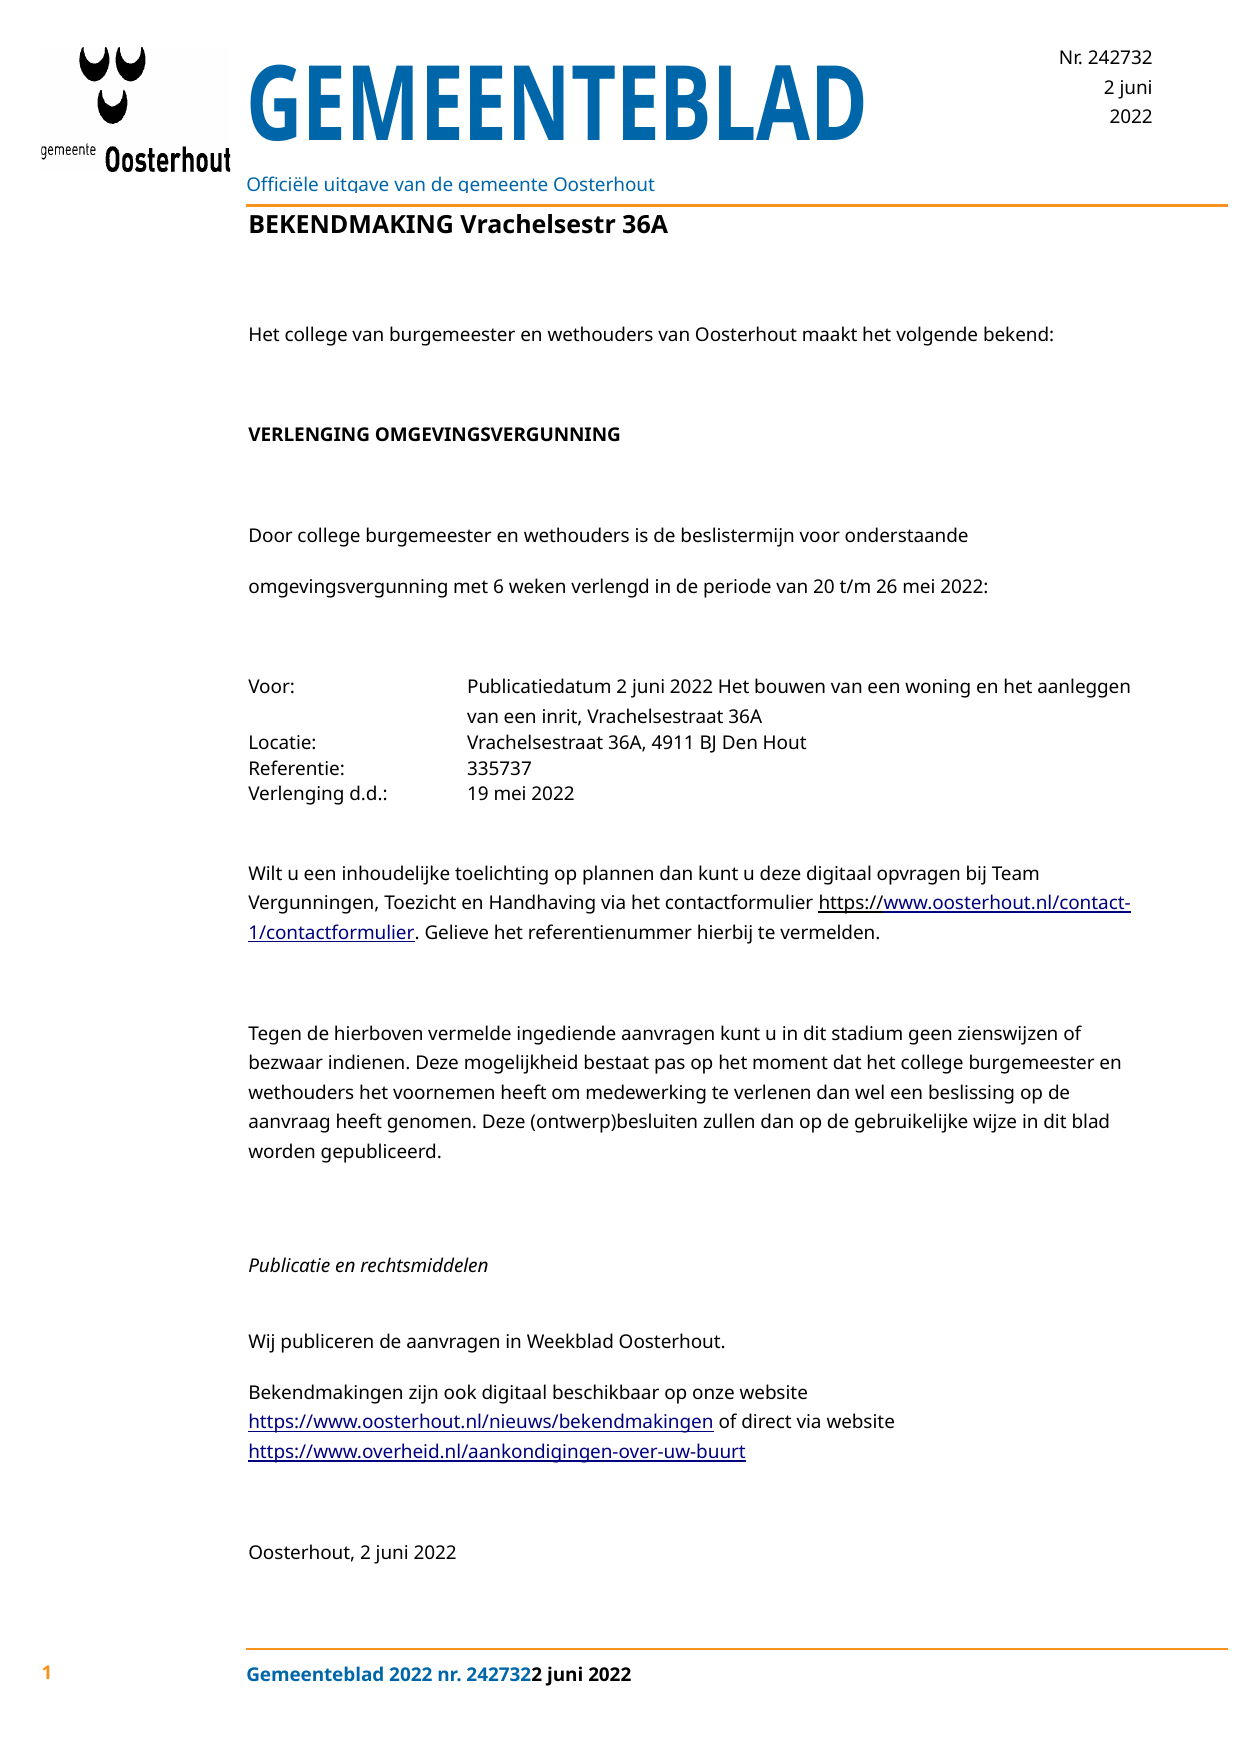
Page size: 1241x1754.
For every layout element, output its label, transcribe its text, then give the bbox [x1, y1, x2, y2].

table_cell Referentie: [248, 755, 467, 781]
text omgevingsvergunning met 6 weken verlengd in de periode van 20 t/m 26 mei 2022: [248, 573, 1152, 598]
table_cell Locatie: [248, 729, 467, 755]
table_header Publicatiedatum 2 juni 2022 Het bouwen van een woning en het aanleggen van een inrit, Vrachelsestraat 36A [467, 674, 1152, 729]
text BEKENDMAKING Vrachelsestr 36A [248, 207, 1152, 241]
table_cell 19 mei 2022 [467, 781, 1152, 806]
text Door college burgemeester en wethouders is de beslistermijn voor onderstaande [248, 522, 1152, 548]
picture [41, 47, 231, 172]
text VERLENGING OMGEVINGSVERGUNNING [248, 422, 1152, 447]
table_header Voor: [248, 674, 467, 729]
text Bekendmakingen zijn ook digitaal beschikbaar op onze website https://www.oosterhout.nl/nieuws/bekendmakingen of direct via website https://www.overheid.nl/aankondigingen-over-uw-buurt [248, 1379, 1152, 1464]
text Wilt u een inhoudelijke toelichting op plannen dan kunt u deze digitaal opvragen bij Team Vergunningen, Toezicht en Handhaving via het contactformulier https://www.oosterhout.nl/contact-1/contactformulier. Gelieve het referentienummer hierbij te vermelden. [248, 860, 1152, 945]
text Tegen de hierboven vermelde ingediende aanvragen kunt u in dit stadium geen zienswijzen of bezwaar indienen. Deze mogelijkheid bestaat pas op het moment dat het college burgemeester en wethouders het voornemen heeft om medewerking te verlenen dan wel een beslissing op de aanvraag heeft genomen. Deze (ontwerp)besluiten zullen dan op de gebruikelijke wijze in dit blad worden gepubliceerd. [248, 1020, 1152, 1164]
table_cell Verlenging d.d.: [248, 781, 467, 806]
text Oosterhout, 2 juni 2022 [248, 1539, 1152, 1565]
table_cell Vrachelsestraat 36A, 4911 BJ Den Hout [467, 729, 1152, 755]
text Het college van burgemeester en wethouders van Oosterhout maakt het volgende bekend: [248, 321, 1152, 346]
text Wij publiceren de aanvragen in Weekblad Oosterhout. [248, 1329, 1152, 1354]
table_cell 335737 [467, 755, 1152, 781]
text Publicatie en rechtsmiddelen [248, 1253, 1152, 1278]
